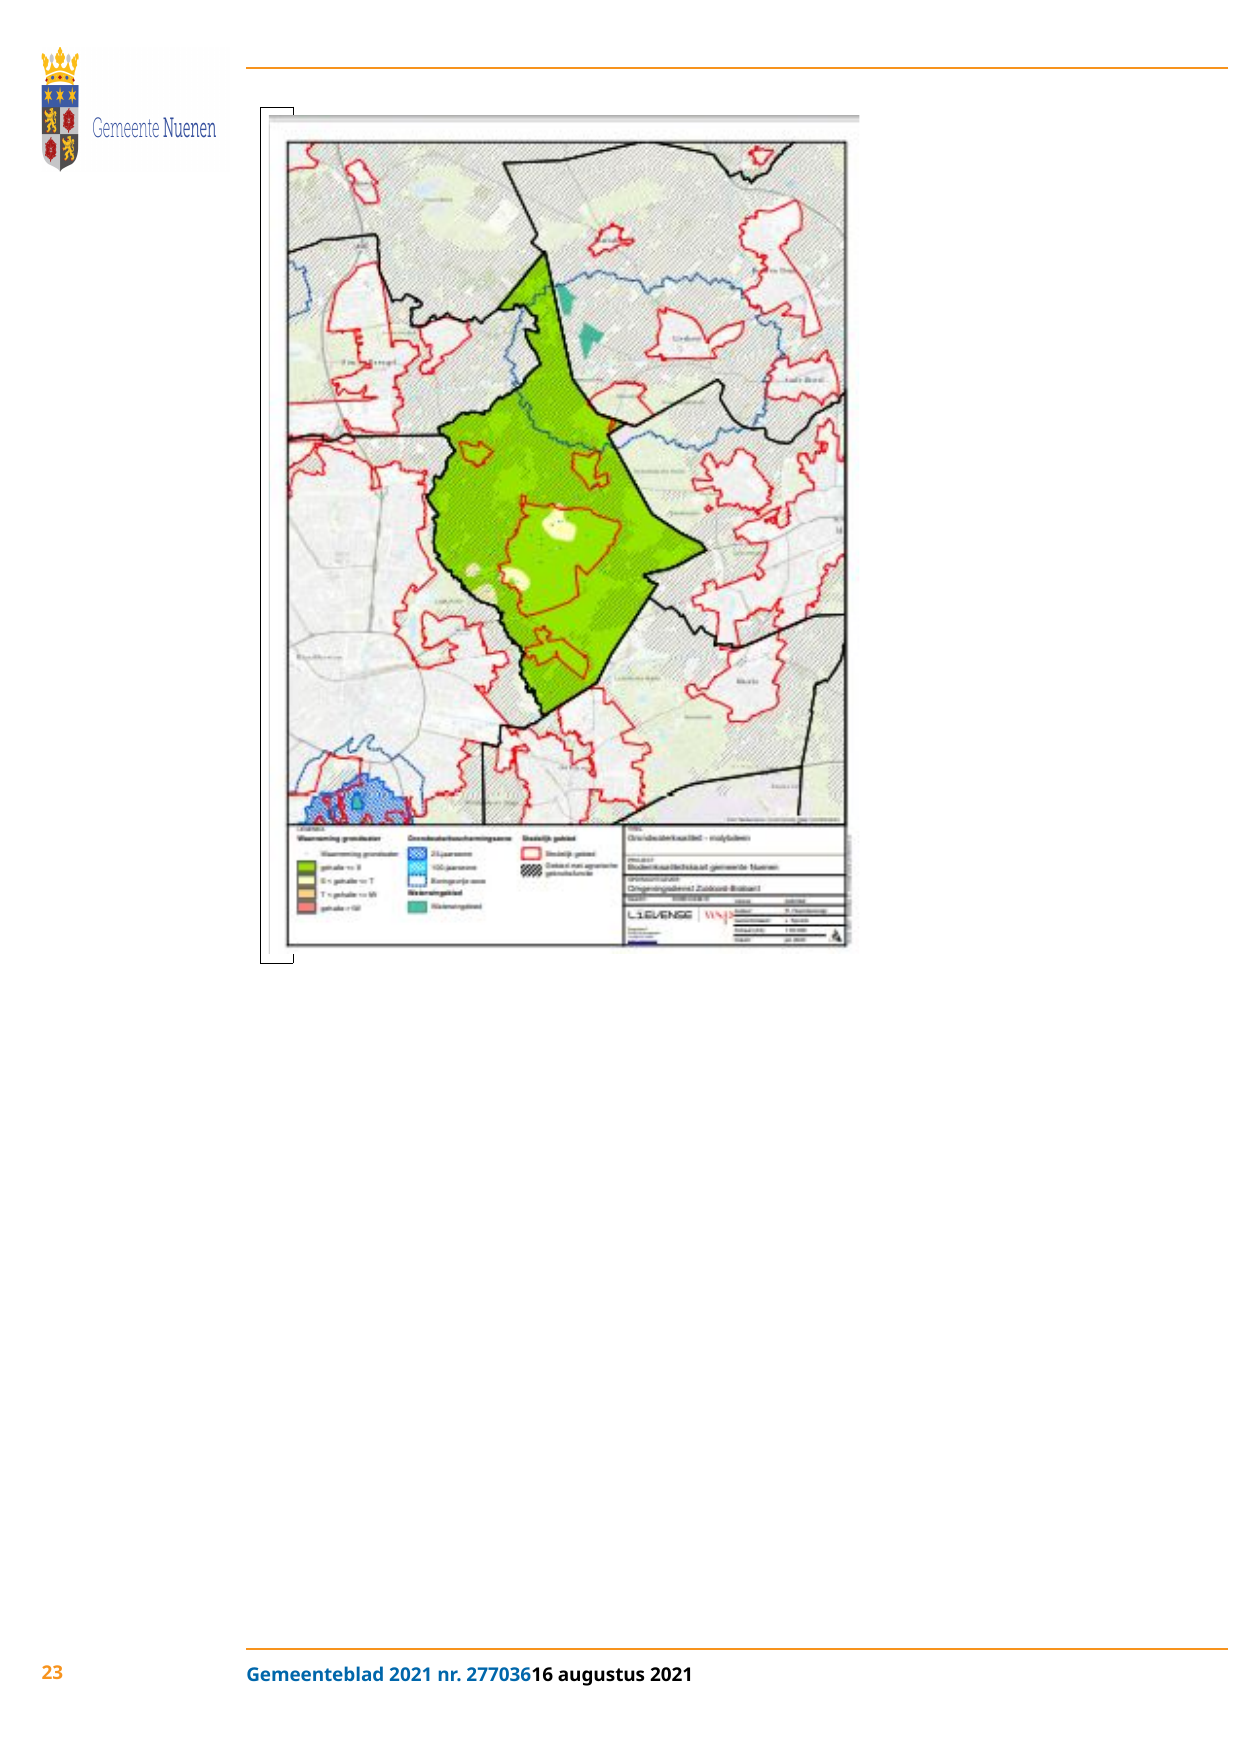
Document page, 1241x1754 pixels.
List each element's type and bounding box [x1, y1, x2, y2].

picture [268, 115, 860, 954]
picture [41, 47, 231, 172]
